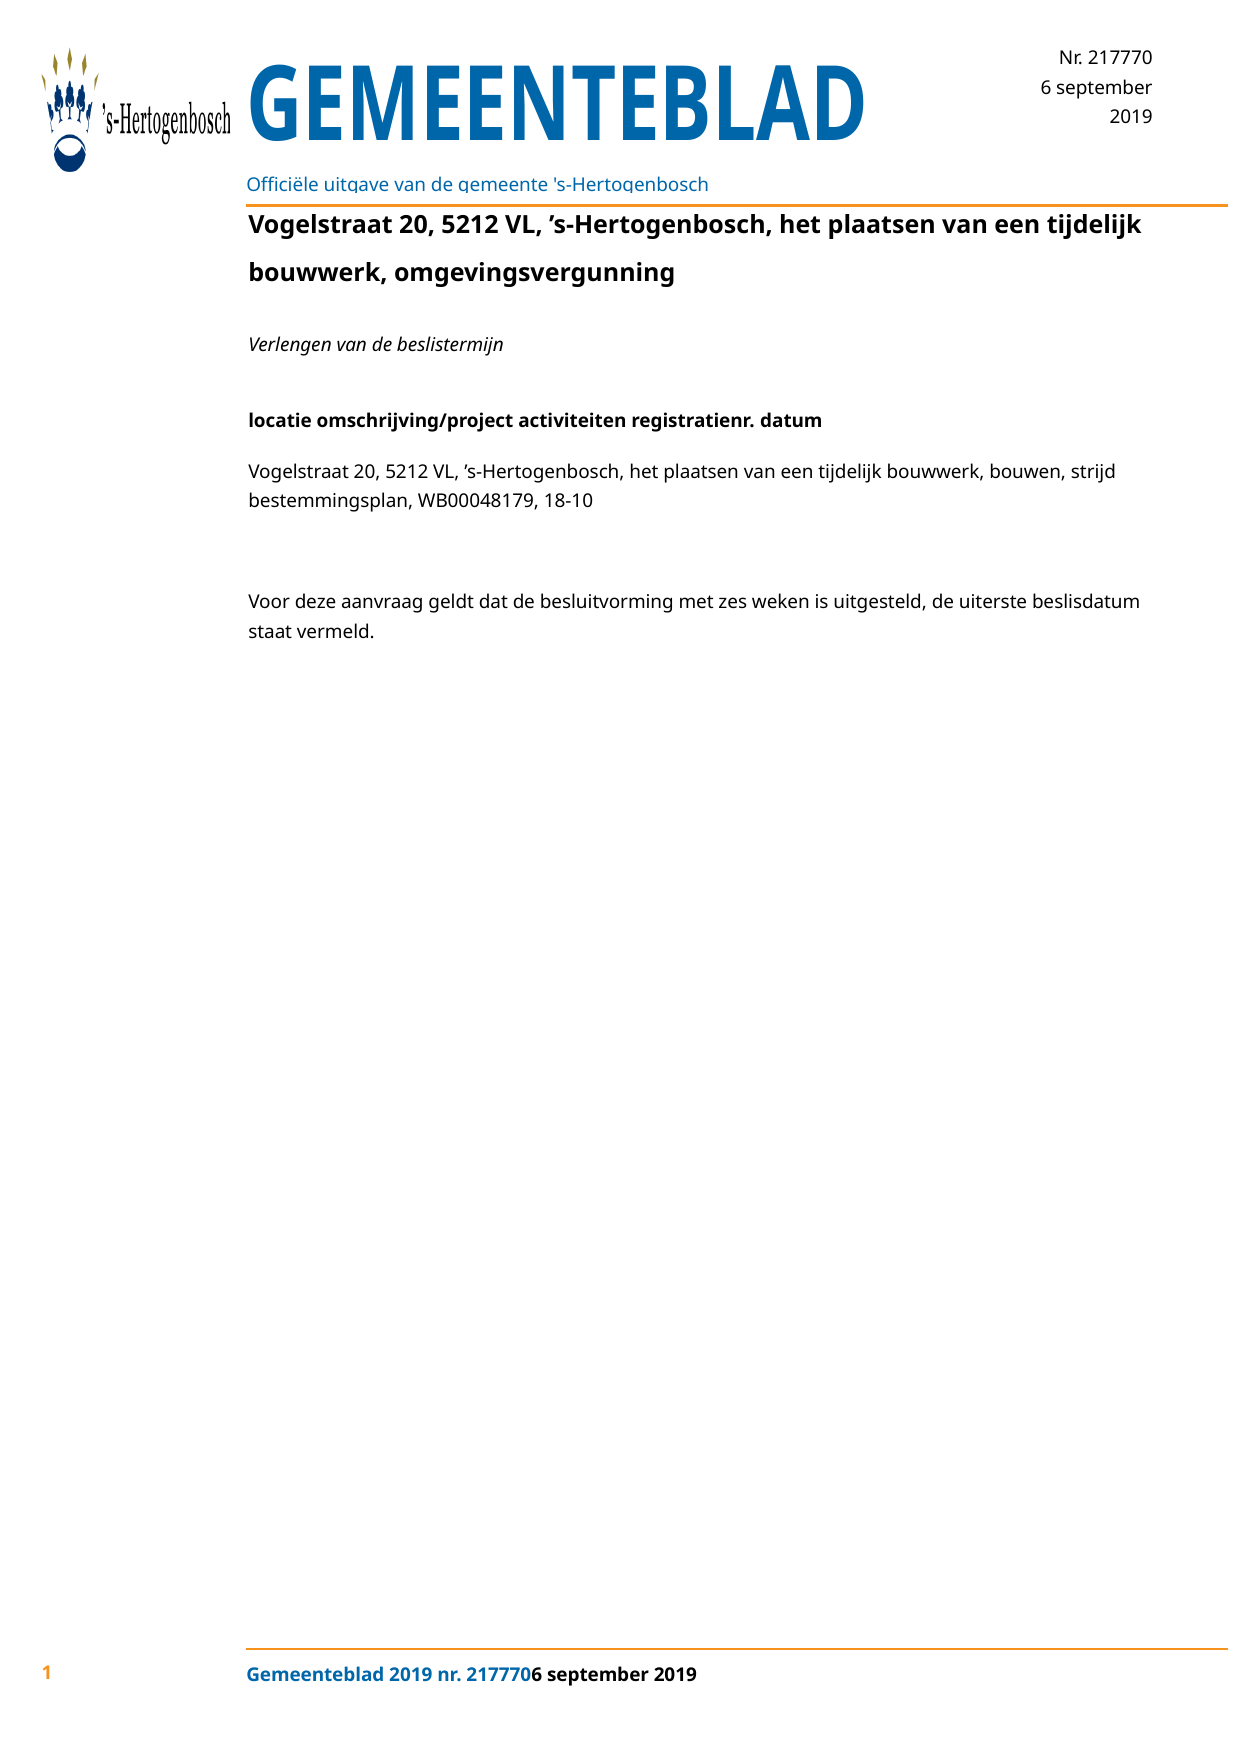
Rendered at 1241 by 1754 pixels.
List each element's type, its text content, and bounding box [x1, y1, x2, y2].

text Vogelstraat 20, 5212 VL, ’s-Hertogenbosch, het plaatsen van een tijdelijk bouwwerk, omgevingsvergunning [248, 207, 1152, 288]
picture [41, 47, 231, 172]
text Voor deze aanvraag geldt dat de besluitvorming met zes weken is uitgesteld, de uiterste beslisdatum staat vermeld. [248, 588, 1152, 644]
text Verlengen van de beslistermijn [248, 331, 1152, 357]
text locatie omschrijving/project activiteiten registratienr. datum [248, 408, 1152, 433]
text Vogelstraat 20, 5212 VL, ’s-Hertogenbosch, het plaatsen van een tijdelijk bouwwerk, bouwen, strijd bestemmingsplan, WB00048179, 18-10 [248, 458, 1152, 513]
